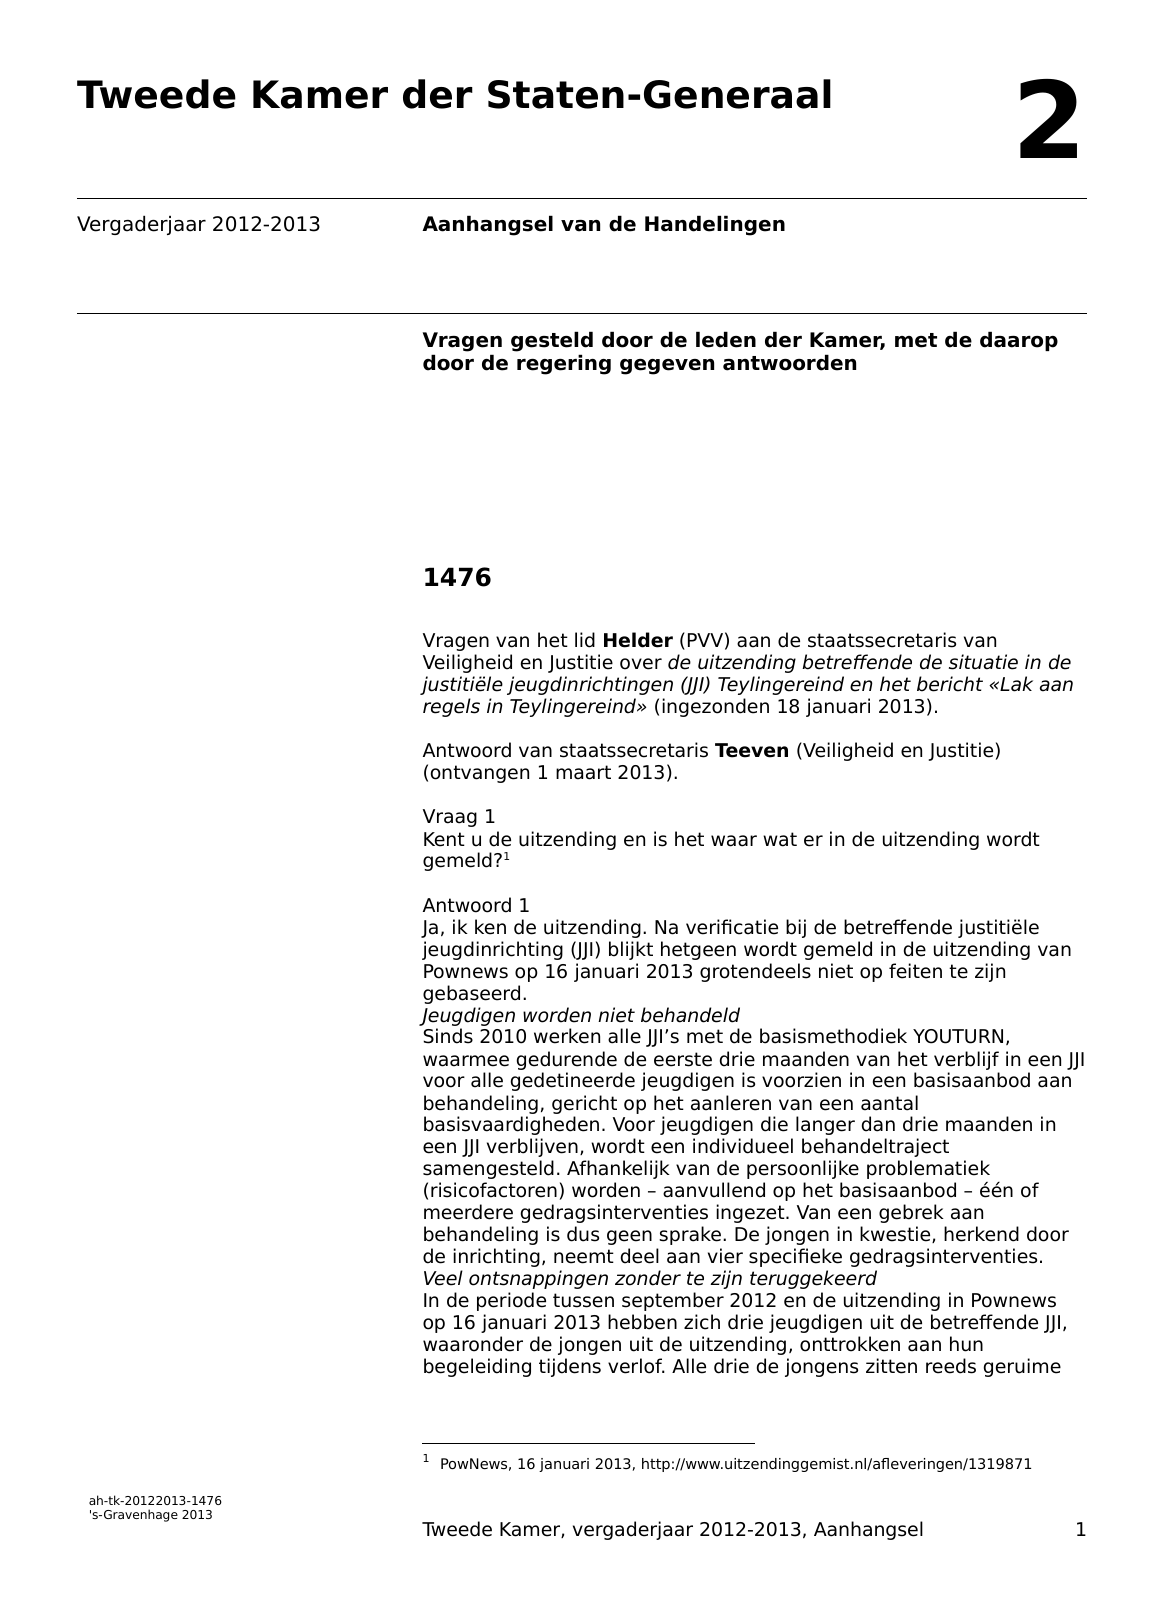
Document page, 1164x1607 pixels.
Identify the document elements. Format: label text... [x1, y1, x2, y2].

table_header Tweede Kamer der Staten-Generaal [77, 59, 886, 198]
table_cell [77, 314, 422, 375]
text 's-Gravenhage 2013 [88, 1508, 323, 1522]
table_header 2 [886, 59, 1087, 198]
text Veel ontsnappingen zonder te zijn teruggekeerd [422, 1268, 1087, 1290]
table_cell Vergaderjaar 2012-2013 [77, 199, 422, 313]
text Jeugdigen worden niet behandeld [422, 1004, 1087, 1026]
table_cell Aanhangsel van de Handelingen [422, 199, 1087, 313]
text 1476 [422, 563, 1087, 592]
text Antwoord van staatssecretaris Teeven (Veiligheid en Justitie) (ontvangen 1 maart 2013). [422, 740, 1087, 784]
text Kent u de uitzending en is het waar wat er in de uitzending wordt gemeld? [422, 828, 1087, 872]
text PowNews, 16 januari 2013, http://www.uitzendinggemist.nl/afleveringen/1319871 [422, 1452, 1087, 1474]
text Antwoord 1 [422, 894, 1087, 917]
text Vraag 1 [422, 806, 1087, 828]
text Sinds 2010 werken alle JJI’s met de basismethodiek YOUTURN, waarmee gedurende de eerste drie maanden van het verblijf in een JJI voor alle gedetineerde jeugdigen is voorzien in een basisaanbod aan behandeling, gericht op het aanleren van een aantal basisvaardigheden. Voor jeugdigen die langer dan drie maanden in een JJI verblijven, wordt een individueel behandeltraject samengesteld. Afhankelijk van de persoonlijke problematiek (risicofactoren) worden – aanvullend op het basisaanbod – één of meerdere gedragsinterventies ingezet. Van een gebrek aan behandeling is dus geen sprake. De jongen in kwestie, herkend door de inrichting, neemt deel aan vier specifieke gedragsinterventies. [422, 1026, 1087, 1268]
table_cell Vragen gesteld door de leden der Kamer, met de daarop door de regering gegeven antwoorden [422, 314, 1087, 375]
text Ja, ik ken de uitzending. Na verificatie bij de betreffende justitiële jeugdinrichting (JJI) blijkt hetgeen wordt gemeld in de uitzending van Pownews op 16 januari 2013 grotendeels niet op feiten te zijn gebaseerd. [422, 917, 1087, 1004]
text ah-tk-20122013-1476 [88, 1494, 323, 1508]
text In de periode tussen september 2012 en de uitzending in Pownews op 16 januari 2013 hebben zich drie jeugdigen uit de betreffende JJI, waaronder de jongen uit de uitzending, onttrokken aan hun begeleiding tijdens verlof. Alle drie de jongens zitten reeds geruime [422, 1290, 1087, 1378]
text Vragen van het lid Helder (PVV) aan de staatssecretaris van Veiligheid en Justitie over de uitzending betreffende de situatie in de justitiële jeugdinrichtingen (JJI) Teylingereind en het bericht «Lak aan regels in Teylingereind» (ingezonden 18 januari 2013). [422, 630, 1087, 718]
